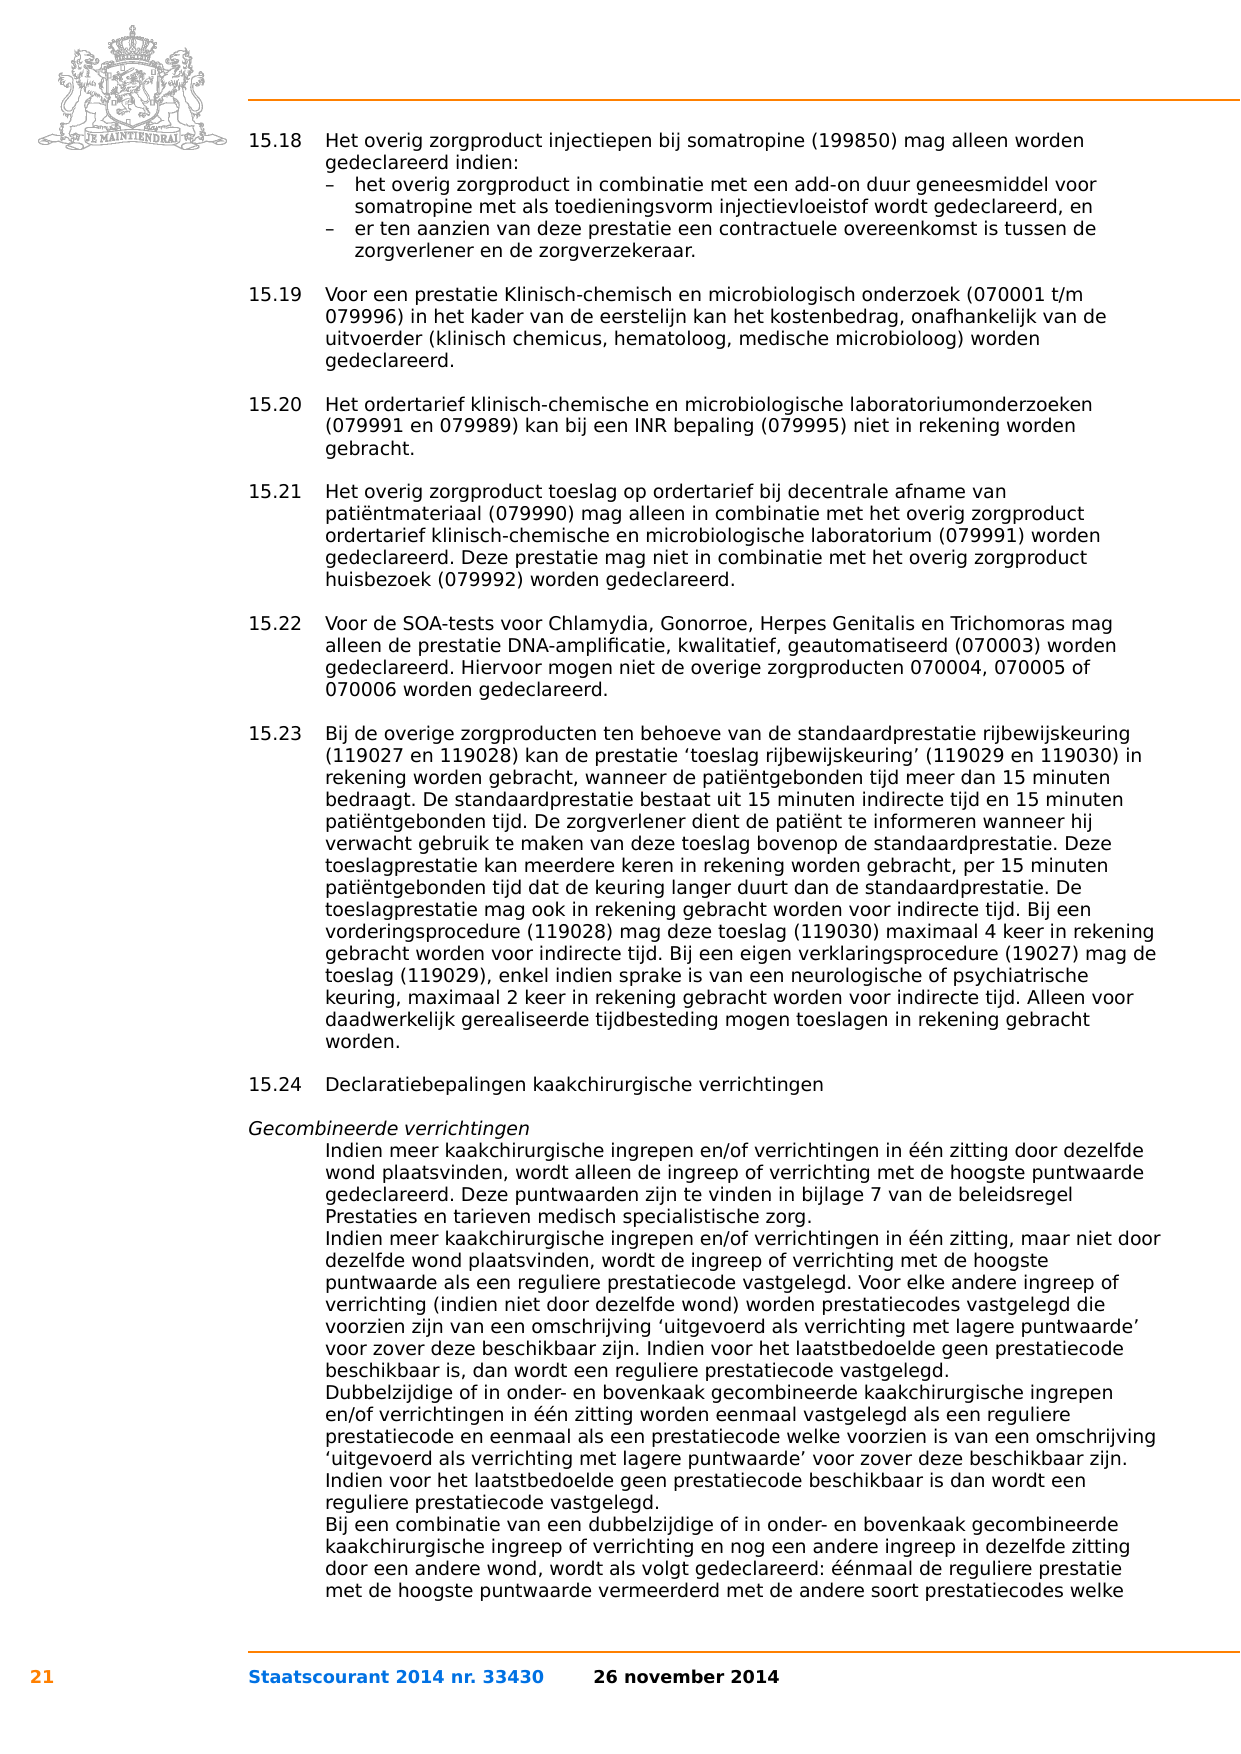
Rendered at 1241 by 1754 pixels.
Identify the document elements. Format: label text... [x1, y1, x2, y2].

text 15.23 Bij de overige zorgproducten ten behoeve van de standaardprestatie rijbewijskeuring (119027 en 119028) kan de prestatie ‘toeslag rijbewijskeuring’ (119029 en 119030) in rekening worden gebracht, wanneer de patiëntgebonden tijd meer dan 15 minuten bedraagt. De standaardprestatie bestaat uit 15 minuten indirecte tijd en 15 minuten patiëntgebonden tijd. De zorgverlener dient de patiënt te informeren wanneer hij verwacht gebruik te maken van deze toeslag bovenop de standaardprestatie. Deze toeslagprestatie kan meerdere keren in rekening worden gebracht, per 15 minuten patiëntgebonden tijd dat de keuring langer duurt dan de standaardprestatie. De toeslagprestatie mag ook in rekening gebracht worden voor indirecte tijd. Bij een vorderingsprocedure (119028) mag deze toeslag (119030) maximaal 4 keer in rekening gebracht worden voor indirecte tijd. Bij een eigen verklaringsprocedure (19027) mag de toeslag (119029), enkel indien sprake is van een neurologische of psychiatrische keuring, maximaal 2 keer in rekening gebracht worden voor indirecte tijd. Alleen voor daadwerkelijk gerealiseerde tijdbesteding mogen toeslagen in rekening gebracht worden. [248, 723, 1163, 1052]
text 15.22 Voor de SOA-tests voor Chlamydia, Gonorroe, Herpes Genitalis en Trichomoras mag alleen de prestatie DNA-amplificatie, kwalitatief, geautomatiseerd (070003) worden gedeclareerd. Hiervoor mogen niet de overige zorgproducten 070004, 070005 of 070006 worden gedeclareerd. [248, 613, 1163, 701]
text Indien meer kaakchirurgische ingrepen en/of verrichtingen in één zitting door dezelfde wond plaatsvinden, wordt alleen de ingreep of verrichting met de hoogste puntwaarde gedeclareerd. Deze puntwaarden zijn te vinden in bijlage 7 van de beleidsregel Prestaties en tarieven medisch specialistische zorg. [325, 1140, 1163, 1228]
text – er ten aanzien van deze prestatie een contractuele overeenkomst is tussen de zorgverlener en de zorgverzekeraar. [325, 218, 1163, 262]
text Bij een combinatie van een dubbelzijdige of in onder- en bovenkaak gecombineerde kaakchirurgische ingreep of verrichting en nog een andere ingreep in dezelfde zitting door een andere wond, wordt als volgt gedeclareerd: éénmaal de reguliere prestatie met de hoogste puntwaarde vermeerderd met de andere soort prestatiecodes welke [325, 1514, 1163, 1602]
text Indien meer kaakchirurgische ingrepen en/of verrichtingen in één zitting, maar niet door dezelfde wond plaatsvinden, wordt de ingreep of verrichting met de hoogste puntwaarde als een reguliere prestatiecode vastgelegd. Voor elke andere ingreep of verrichting (indien niet door dezelfde wond) worden prestatiecodes vastgelegd die voorzien zijn van een omschrijving ‘uitgevoerd als verrichting met lagere puntwaarde’ voor zover deze beschikbaar zijn. Indien voor het laatstbedoelde geen prestatiecode beschikbaar is, dan wordt een reguliere prestatiecode vastgelegd. [325, 1228, 1163, 1382]
text 15.24 Declaratiebepalingen kaakchirurgische verrichtingen [248, 1074, 1163, 1096]
text 15.20 Het ordertarief klinisch-chemische en microbiologische laboratoriumonderzoeken (079991 en 079989) kan bij een INR bepaling (079995) niet in rekening worden gebracht. [248, 393, 1163, 459]
text 15.19 Voor een prestatie Klinisch-chemisch en microbiologisch onderzoek (070001 t/m 079996) in het kader van de eerstelijn kan het kostenbedrag, onafhankelijk van de uitvoerder (klinisch chemicus, hematoloog, medische microbioloog) worden gedeclareerd. [248, 284, 1163, 372]
picture [38, 25, 227, 150]
text 15.18 Het overig zorgproduct injectiepen bij somatropine (199850) mag alleen worden gedeclareerd indien: [248, 130, 1163, 174]
text 15.21 Het overig zorgproduct toeslag op ordertarief bij decentrale afname van patiëntmateriaal (079990) mag alleen in combinatie met het overig zorgproduct ordertarief klinisch-chemische en microbiologische laboratorium (079991) worden gedeclareerd. Deze prestatie mag niet in combinatie met het overig zorgproduct huisbezoek (079992) worden gedeclareerd. [248, 481, 1163, 591]
text – het overig zorgproduct in combinatie met een add-on duur geneesmiddel voor somatropine met als toedieningsvorm injectievloeistof wordt gedeclareerd, en [325, 174, 1163, 218]
text Dubbelzijdige of in onder- en bovenkaak gecombineerde kaakchirurgische ingrepen en/of verrichtingen in één zitting worden eenmaal vastgelegd als een reguliere prestatiecode en eenmaal als een prestatiecode welke voorzien is van een omschrijving ‘uitgevoerd als verrichting met lagere puntwaarde’ voor zover deze beschikbaar zijn. Indien voor het laatstbedoelde geen prestatiecode beschikbaar is dan wordt een reguliere prestatiecode vastgelegd. [325, 1382, 1163, 1514]
subtitle Gecombineerde verrichtingen [248, 1118, 1163, 1140]
